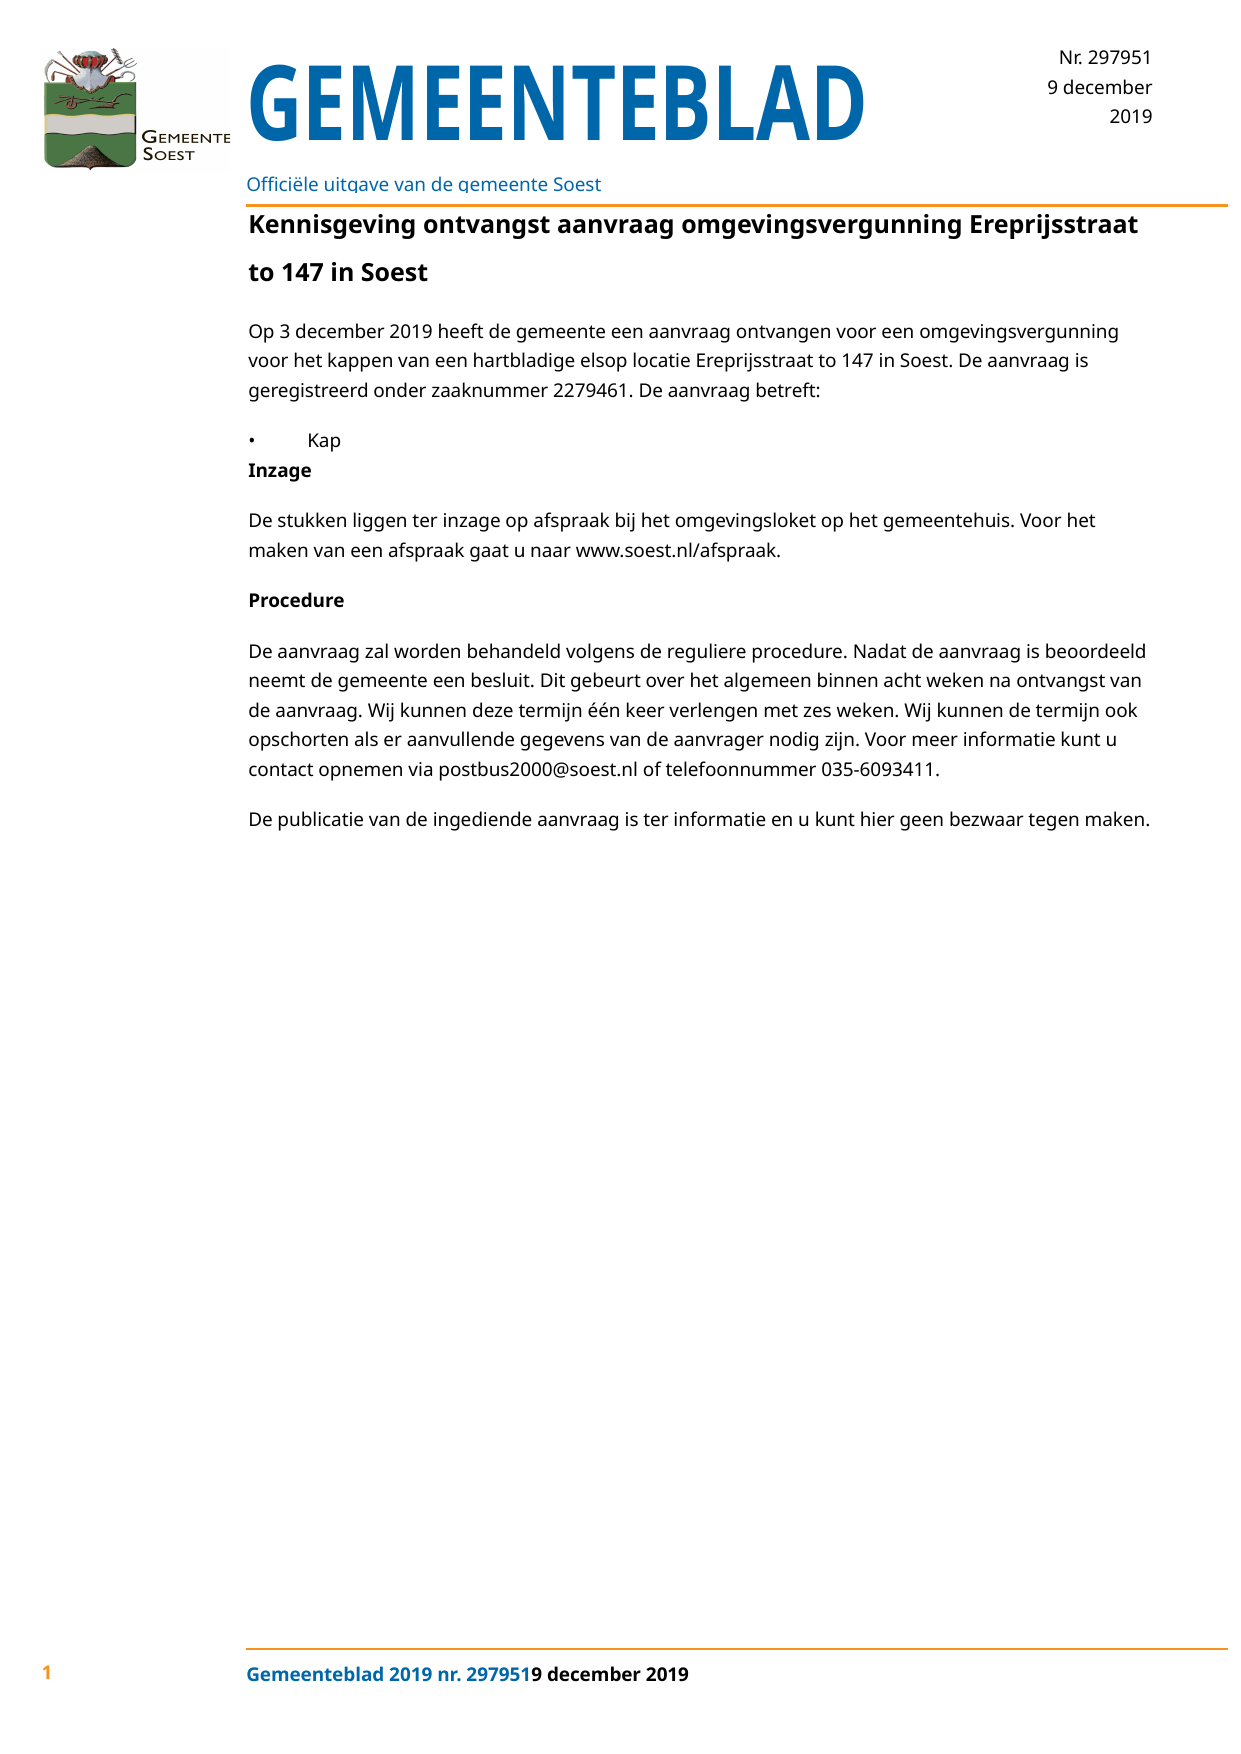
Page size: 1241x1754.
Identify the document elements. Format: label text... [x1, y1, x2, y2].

text Inzage [248, 457, 1152, 483]
picture [41, 47, 231, 172]
text Kennisgeving ontvangst aanvraag omgevingsvergunning Ereprijsstraat to 147 in Soest [248, 207, 1152, 288]
text Op 3 december 2019 heeft de gemeente een aanvraag ontvangen voor een omgevingsvergunning voor het kappen van een hartbladige elsop locatie Ereprijsstraat to 147 in Soest. De aanvraag is geregistreerd onder zaaknummer 2279461. De aanvraag betreft: [248, 318, 1152, 403]
text De publicatie van de ingediende aanvraag is ter informatie en u kunt hier geen bezwaar tegen maken. [248, 807, 1152, 832]
text De aanvraag zal worden behandeld volgens de reguliere procedure. Nadat de aanvraag is beoordeeld neemt de gemeente een besluit. Dit gebeurt over het algemeen binnen acht weken na ontvangst van de aanvraag. Wij kunnen deze termijn één keer verlengen met zes weken. Wij kunnen de termijn ook opschorten als er aanvullende gegevens van de aanvrager nodig zijn. Voor meer informatie kunt u contact opnemen via postbus2000@soest.nl of telefoonnummer 035-6093411. [248, 638, 1152, 782]
text Procedure [248, 587, 1152, 613]
text De stukken liggen ter inzage op afspraak bij het omgevingsloket op het gemeentehuis. Voor het maken van een afspraak gaat u naar www.soest.nl/afspraak. [248, 507, 1152, 563]
list Kap [248, 427, 1152, 453]
